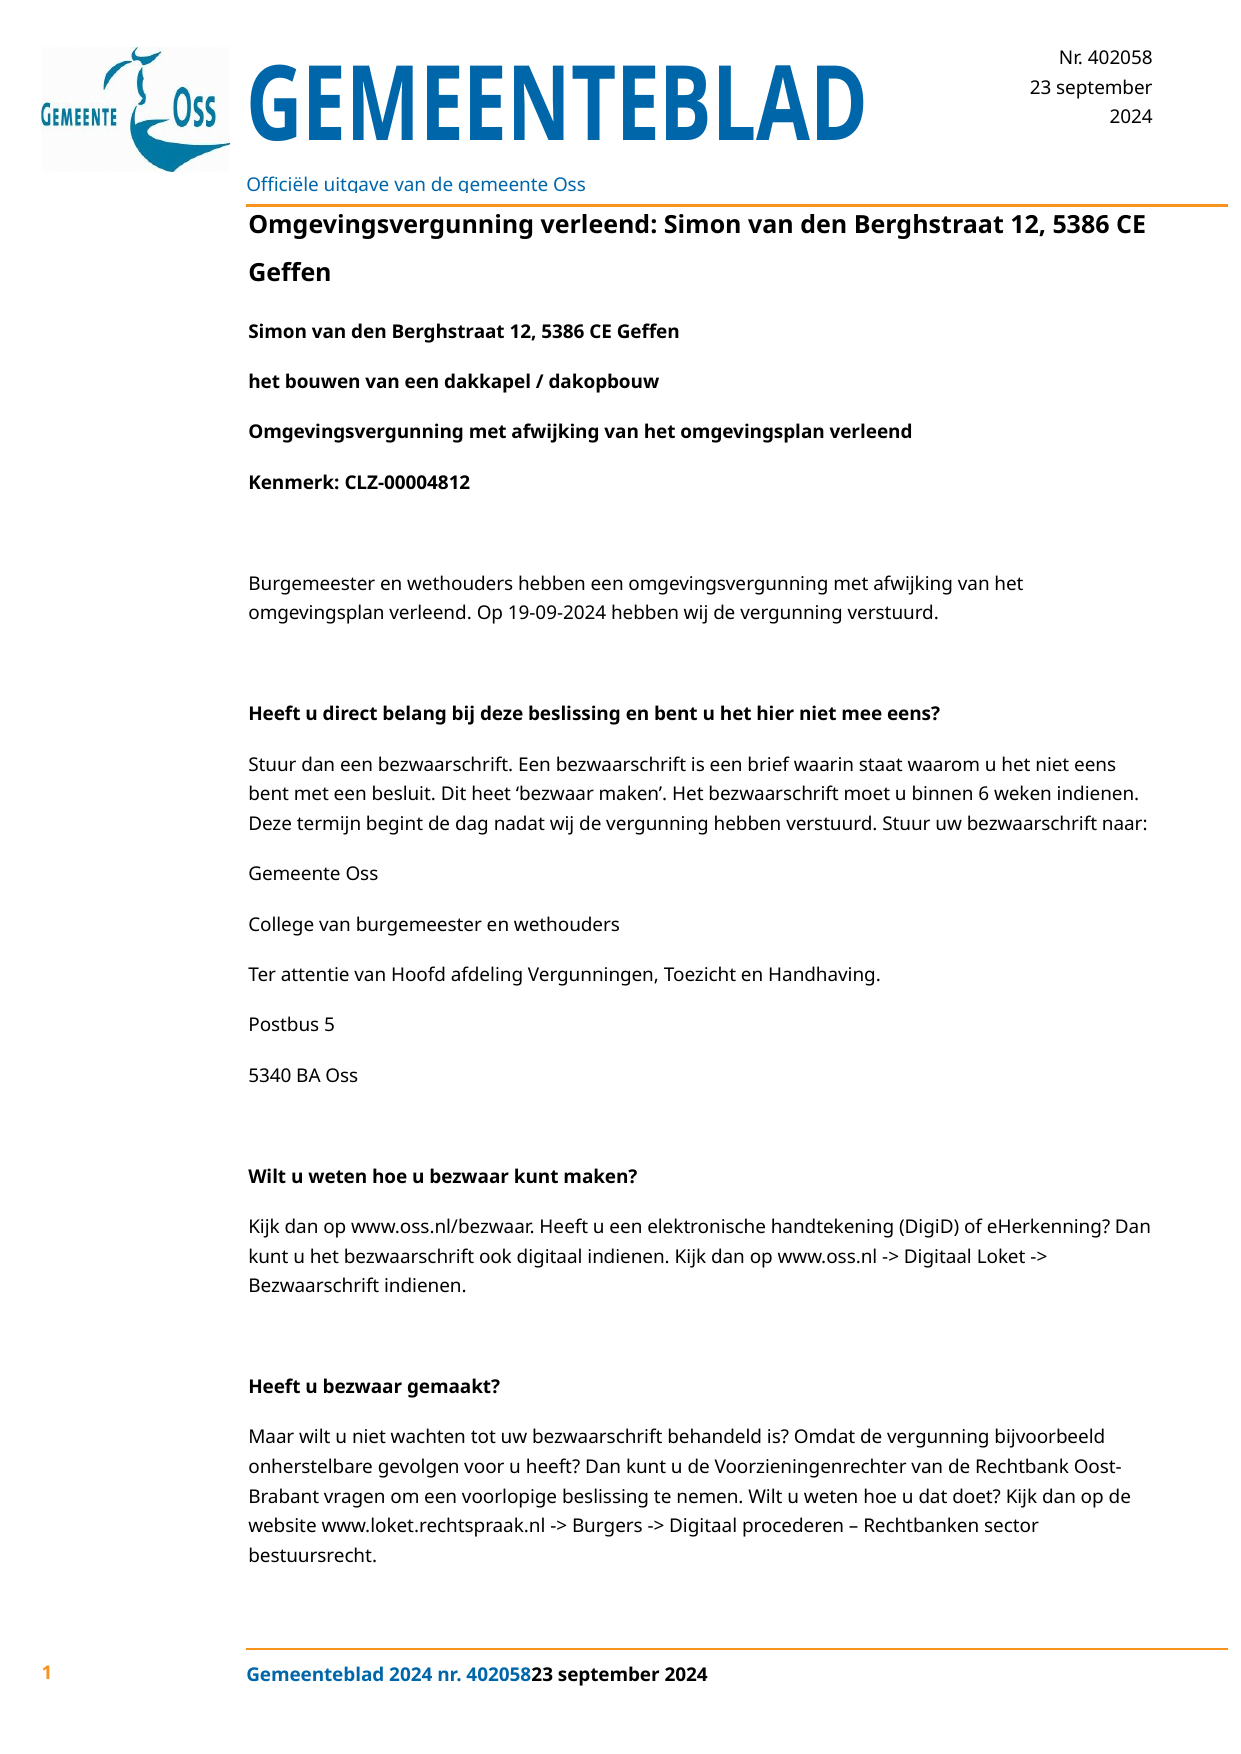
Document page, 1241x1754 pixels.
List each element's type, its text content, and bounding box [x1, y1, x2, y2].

text Gemeente Oss [248, 860, 1152, 886]
text Ter attentie van Hoofd afdeling Vergunningen, Toezicht en Handhaving. [248, 961, 1152, 987]
picture [41, 47, 231, 172]
text Postbus 5 [248, 1012, 1152, 1037]
text Heeft u bezwaar gemaakt? [248, 1373, 1152, 1399]
text Omgevingsvergunning verleend: Simon van den Berghstraat 12, 5386 CE Geffen [248, 207, 1152, 288]
text Kijk dan op www.oss.nl/bezwaar. Heeft u een elektronische handtekening (DigiD) of eHerkenning? Dan kunt u het bezwaarschrift ook digitaal indienen. Kijk dan op www.oss.nl -> Digitaal Loket -> Bezwaarschrift indienen. [248, 1213, 1152, 1298]
text Omgevingsvergunning met afwijking van het omgevingsplan verleend [248, 419, 1152, 444]
text Stuur dan een bezwaarschrift. Een bezwaarschrift is een brief waarin staat waarom u het niet eens bent met een besluit. Dit heet ‘bezwaar maken’. Het bezwaarschrift moet u binnen 6 weken indienen. Deze termijn begint de dag nadat wij de vergunning hebben verstuurd. Stuur uw bezwaarschrift naar: [248, 751, 1152, 836]
text Heeft u direct belang bij deze beslissing en bent u het hier niet mee eens? [248, 700, 1152, 726]
text Simon van den Berghstraat 12, 5386 CE Geffen [248, 318, 1152, 344]
text Maar wilt u niet wachten tot uw bezwaarschrift behandeld is? Omdat de vergunning bijvoorbeeld onherstelbare gevolgen voor u heeft? Dan kunt u de Voorzieningenrechter van de Rechtbank Oost-Brabant vragen om een voorlopige beslissing te nemen. Wilt u weten hoe u dat doet? Kijk dan op de website www.loket.rechtspraak.nl -> Burgers -> Digitaal procederen – Rechtbanken sector bestuursrecht. [248, 1424, 1152, 1568]
text Burgemeester en wethouders hebben een omgevingsvergunning met afwijking van het omgevingsplan verleend. Op 19-09-2024 hebben wij de vergunning verstuurd. [248, 570, 1152, 625]
text het bouwen van een dakkapel / dakopbouw [248, 368, 1152, 394]
text Wilt u weten hoe u bezwaar kunt maken? [248, 1163, 1152, 1189]
text College van burgemeester en wethouders [248, 911, 1152, 937]
text 5340 BA Oss [248, 1062, 1152, 1088]
text Kenmerk: CLZ-00004812 [248, 469, 1152, 495]
